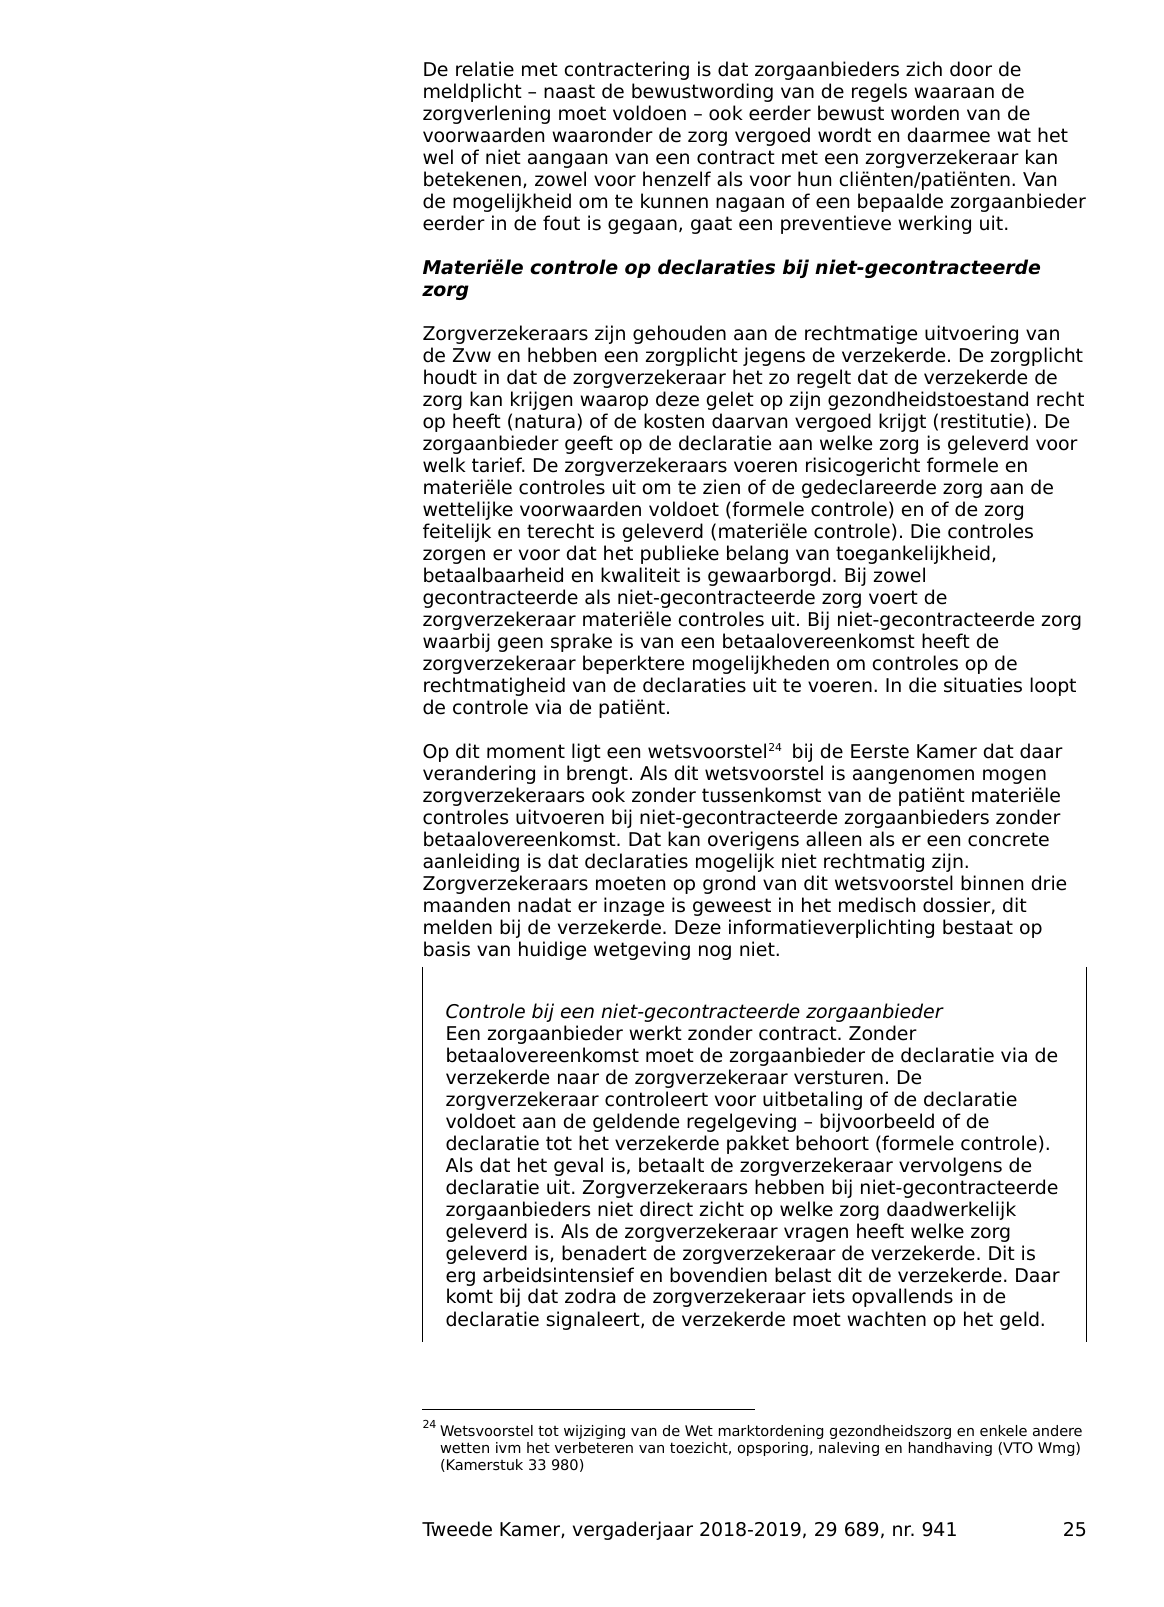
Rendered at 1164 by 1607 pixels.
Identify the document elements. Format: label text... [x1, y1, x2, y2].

table_header Controle bij een niet-gecontracteerde zorgaanbieder Een zorgaanbieder werkt zonder contract. Zonder betaalovereenkomst moet de zorgaanbieder de declaratie via de verzekerde naar de zorgverzekeraar versturen. De zorgverzekeraar controleert voor uitbetaling of de declaratie voldoet aan de geldende regelgeving – bijvoorbeeld of de declaratie tot het verzekerde pakket behoort (formele controle). Als dat het geval is, betaalt de zorgverzekeraar vervolgens de declaratie uit. Zorgverzekeraars hebben bij niet-gecontracteerde zorgaanbieders niet direct zicht op welke zorg daadwerkelijk geleverd is. Als de zorgverzekeraar vragen heeft welke zorg geleverd is, benadert de zorgverzekeraar de verzekerde. Dit is erg arbeidsintensief en bovendien belast dit de verzekerde. Daar komt bij dat zodra de zorgverzekeraar iets opvallends in de declaratie signaleert, de verzekerde moet wachten op het geld. [423, 967, 1086, 1342]
subtitle Materiële controle op declaraties bij niet-gecontracteerde zorg [422, 257, 1087, 301]
text De relatie met contractering is dat zorgaanbieders zich door de meldplicht – naast de bewustwording van de regels waaraan de zorgverlening moet voldoen – ook eerder bewust worden van de voorwaarden waaronder de zorg vergoed wordt en daarmee wat het wel of niet aangaan van een contract met een zorgverzekeraar kan betekenen, zowel voor henzelf als voor hun cliënten/patiënten. Van de mogelijkheid om te kunnen nagaan of een bepaalde zorgaanbieder eerder in de fout is gegaan, gaat een preventieve werking uit. [422, 59, 1087, 235]
text Op dit moment ligt een wetsvoorstel bij de Eerste Kamer dat daar verandering in brengt. Als dit wetsvoorstel is aangenomen mogen zorgverzekeraars ook zonder tussenkomst van de patiënt materiële controles uitvoeren bij niet-gecontracteerde zorgaanbieders zonder betaalovereenkomst. Dat kan overigens alleen als er een concrete aanleiding is dat declaraties mogelijk niet rechtmatig zijn. Zorgverzekeraars moeten op grond van dit wetsvoorstel binnen drie maanden nadat er inzage is geweest in het medisch dossier, dit melden bij de verzekerde. Deze informatieverplichting bestaat op basis van huidige wetgeving nog niet. [422, 741, 1087, 961]
text Zorgverzekeraars zijn gehouden aan de rechtmatige uitvoering van de Zvw en hebben een zorgplicht jegens de verzekerde. De zorgplicht houdt in dat de zorgverzekeraar het zo regelt dat de verzekerde de zorg kan krijgen waarop deze gelet op zijn gezondheidstoestand recht op heeft (natura) of de kosten daarvan vergoed krijgt (restitutie). De zorgaanbieder geeft op de declaratie aan welke zorg is geleverd voor welk tarief. De zorgverzekeraars voeren risicogericht formele en materiële controles uit om te zien of de gedeclareerde zorg aan de wettelijke voorwaarden voldoet (formele controle) en of de zorg feitelijk en terecht is geleverd (materiële controle). Die controles zorgen er voor dat het publieke belang van toegankelijkheid, betaalbaarheid en kwaliteit is gewaarborgd. Bij zowel gecontracteerde als niet-gecontracteerde zorg voert de zorgverzekeraar materiële controles uit. Bij niet-gecontracteerde zorg waarbij geen sprake is van een betaalovereenkomst heeft de zorgverzekeraar beperktere mogelijkheden om controles op de rechtmatigheid van de declaraties uit te voeren. In die situaties loopt de controle via de patiënt. [422, 323, 1087, 719]
text Wetsvoorstel tot wijziging van de Wet marktordening gezondheidszorg en enkele andere wetten ivm het verbeteren van toezicht, opsporing, naleving en handhaving (VTO Wmg) (Kamerstuk 33 980) [422, 1418, 1087, 1474]
